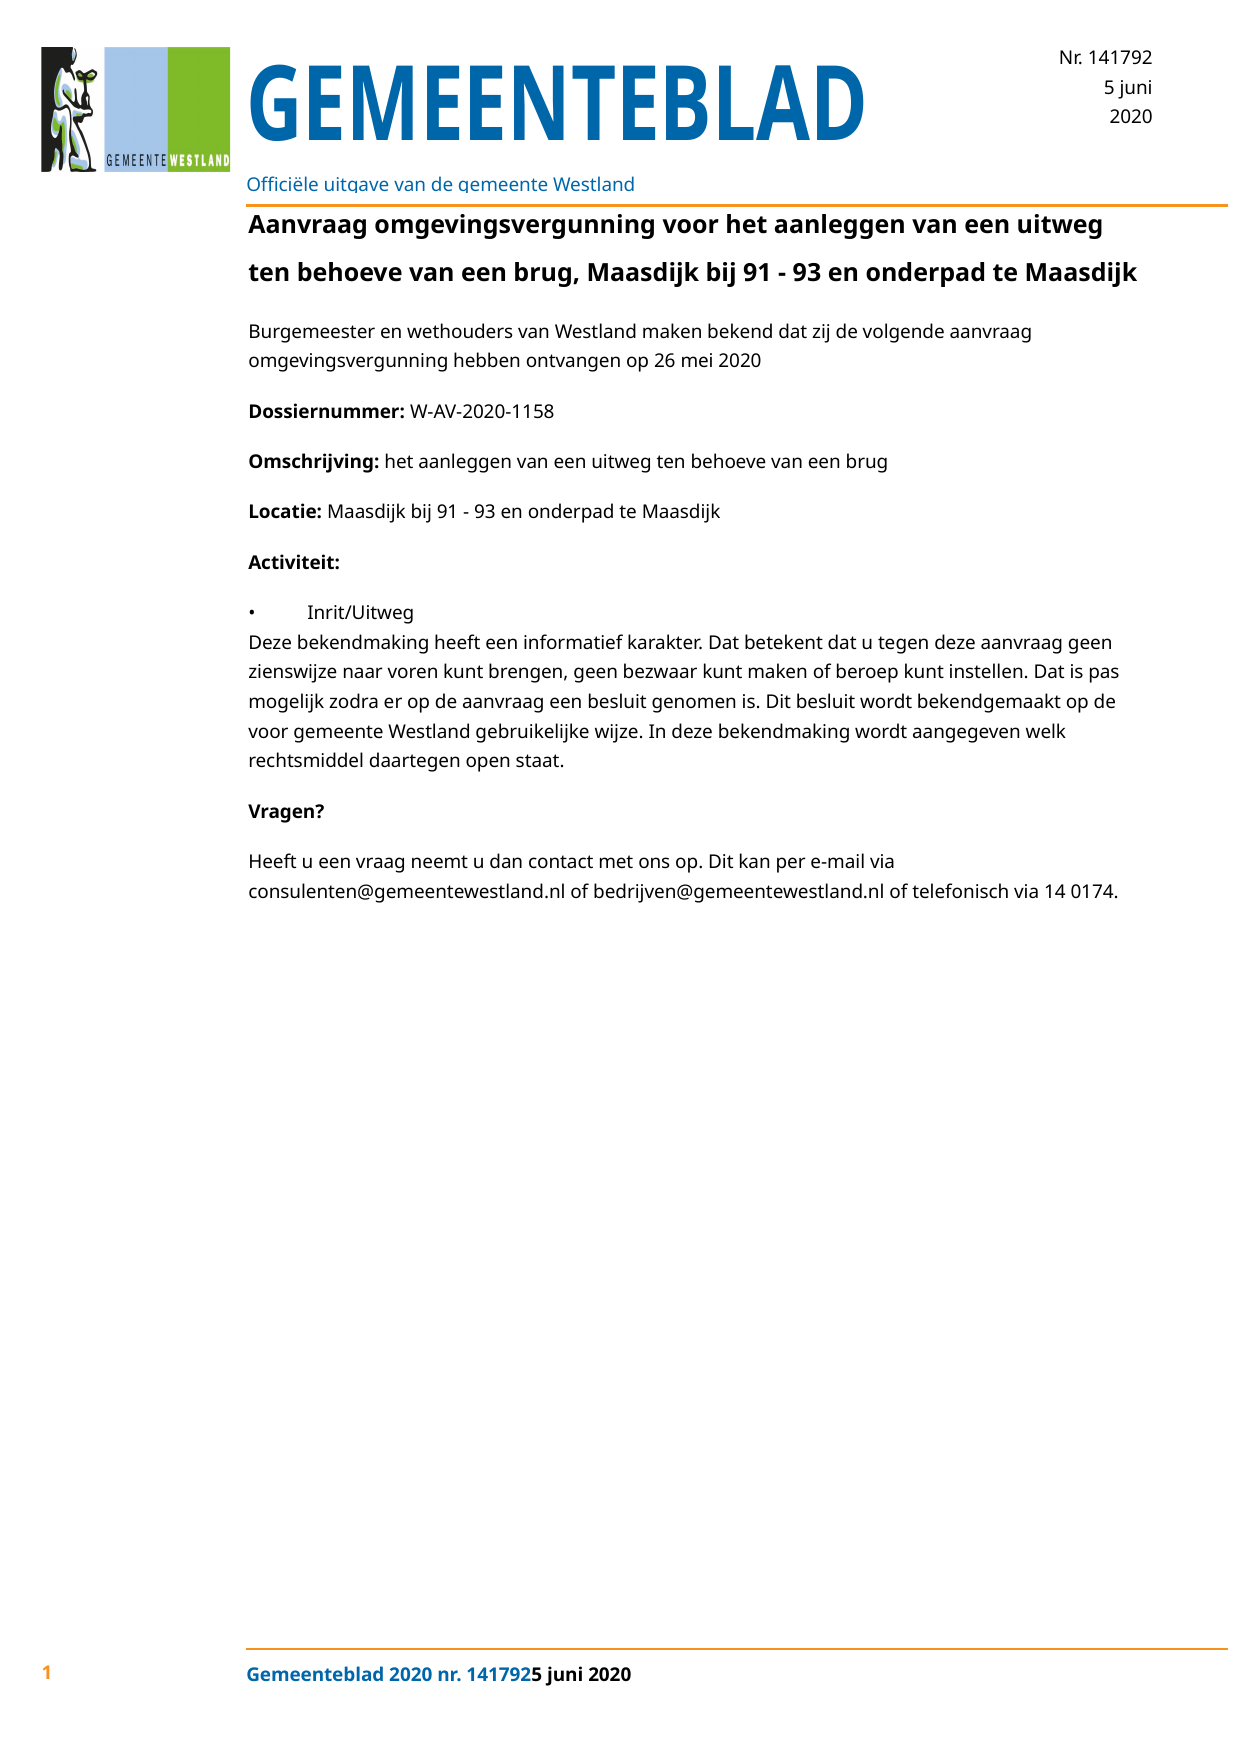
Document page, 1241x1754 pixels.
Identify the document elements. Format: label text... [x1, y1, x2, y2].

text Locatie: Maasdijk bij 91 - 93 en onderpad te Maasdijk [248, 499, 1152, 524]
text Vragen? [248, 798, 1152, 824]
picture [41, 47, 231, 172]
text Dossiernummer: W-AV-2020-1158 [248, 398, 1152, 424]
text Burgemeester en wethouders van Westland maken bekend dat zij de volgende aanvraag omgevingsvergunning hebben ontvangen op 26 mei 2020 [248, 318, 1152, 373]
text Aanvraag omgevingsvergunning voor het aanleggen van een uitweg ten behoeve van een brug, Maasdijk bij 91 - 93 en onderpad te Maasdijk [248, 207, 1152, 288]
text Heeft u een vraag neemt u dan contact met ons op. Dit kan per e-mail via consulenten@gemeentewestland.nl of bedrijven@gemeentewestland.nl of telefonisch via 14 0174. [248, 848, 1152, 904]
text Omschrijving: het aanleggen van een uitweg ten behoeve van een brug [248, 448, 1152, 474]
list Inrit/Uitweg [248, 599, 1152, 625]
text Activiteit: [248, 549, 1152, 575]
text Deze bekendmaking heeft een informatief karakter. Dat betekent dat u tegen deze aanvraag geen zienswijze naar voren kunt brengen, geen bezwaar kunt maken of beroep kunt instellen. Dat is pas mogelijk zodra er op de aanvraag een besluit genomen is. Dit besluit wordt bekendgemaakt op de voor gemeente Westland gebruikelijke wijze. In deze bekendmaking wordt aangegeven welk rechtsmiddel daartegen open staat. [248, 629, 1152, 773]
